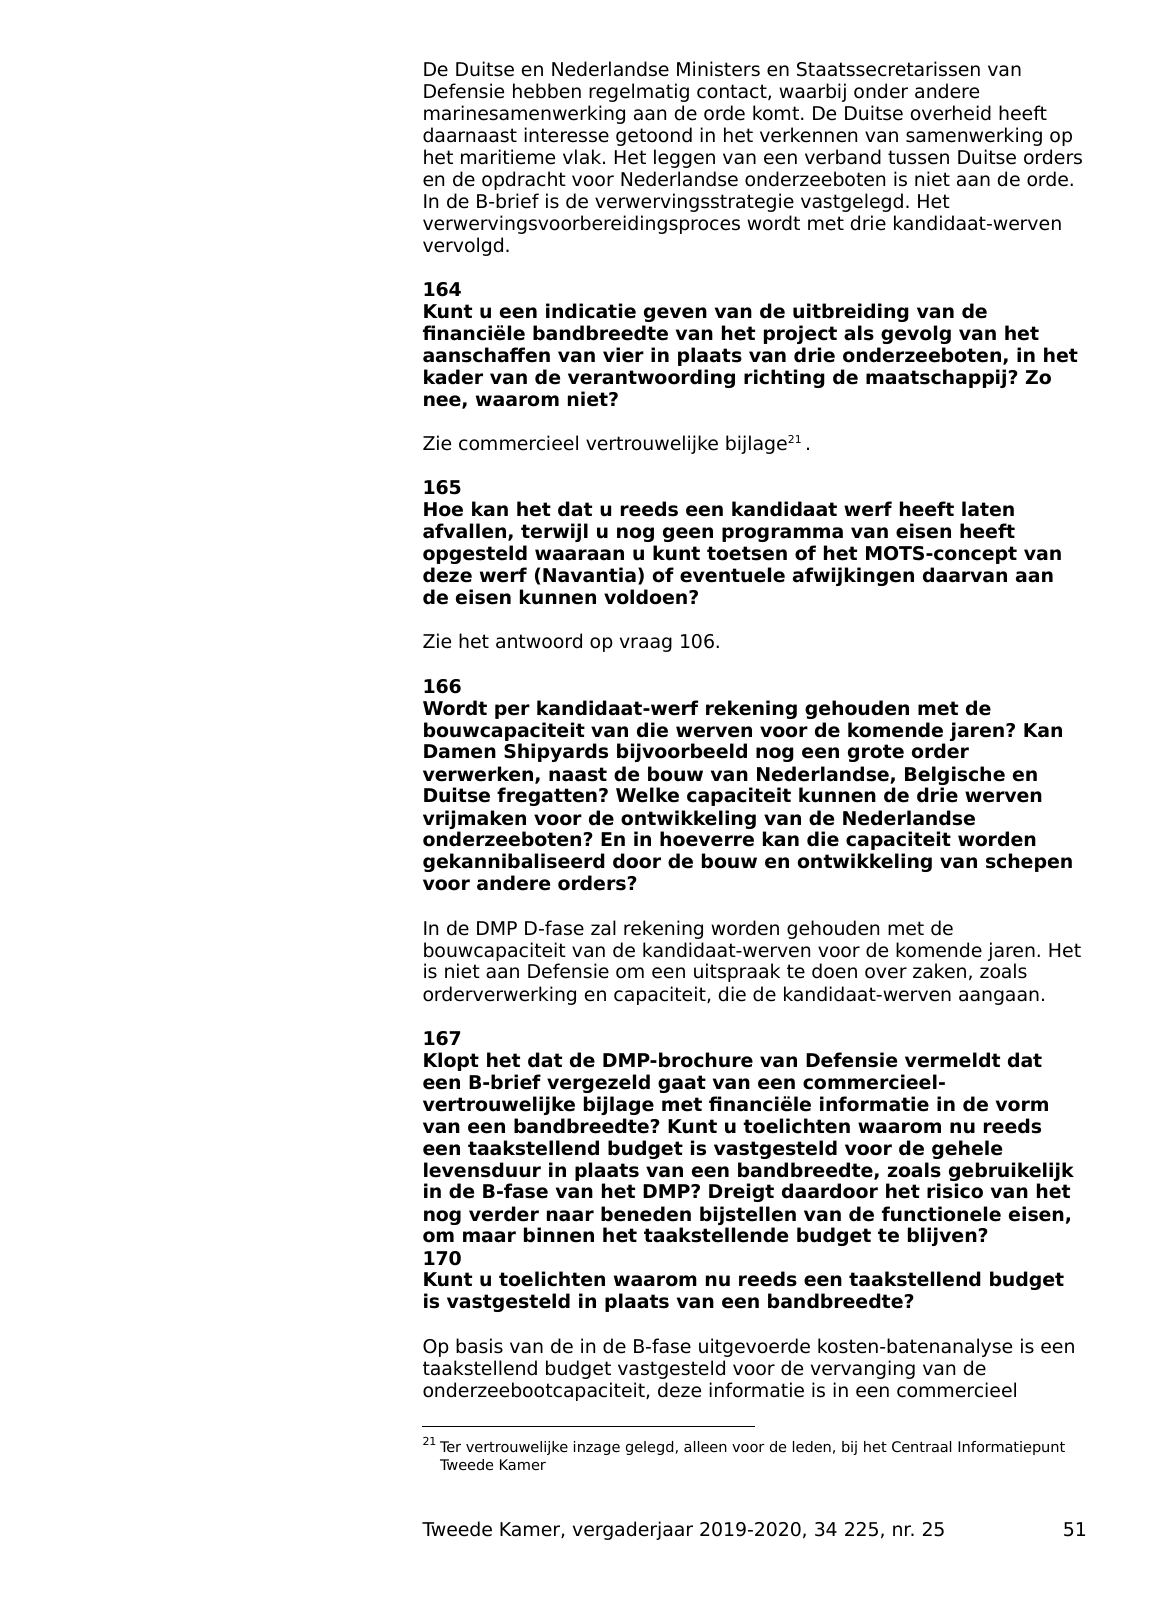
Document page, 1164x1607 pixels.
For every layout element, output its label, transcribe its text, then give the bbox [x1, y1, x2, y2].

text De Duitse en Nederlandse Ministers en Staatssecretarissen van Defensie hebben regelmatig contact, waarbij onder andere marinesamenwerking aan de orde komt. De Duitse overheid heeft daarnaast interesse getoond in het verkennen van samenwerking op het maritieme vlak. Het leggen van een verband tussen Duitse orders en de opdracht voor Nederlandse onderzeeboten is niet aan de orde. In de B-brief is de verwervingsstrategie vastgelegd. Het verwervingsvoorbereidingsproces wordt met drie kandidaat-werven vervolgd. [422, 59, 1087, 257]
text Zie het antwoord op vraag 106. [422, 631, 1087, 653]
text Kunt u toelichten waarom nu reeds een taakstellend budget is vastgesteld in plaats van een bandbreedte? [422, 1269, 1087, 1313]
text Ter vertrouwelijke inzage gelegd, alleen voor de leden, bij het Centraal Informatiepunt Tweede Kamer [422, 1435, 1087, 1474]
text 164 [422, 279, 1087, 301]
text Wordt per kandidaat-werf rekening gehouden met de bouwcapaciteit van die werven voor de komende jaren? Kan Damen Shipyards bijvoorbeeld nog een grote order verwerken, naast de bouw van Nederlandse, Belgische en Duitse fregatten? Welke capaciteit kunnen de drie werven vrijmaken voor de ontwikkeling van de Nederlandse onderzeeboten? En in hoeverre kan die capaciteit worden gekannibaliseerd door de bouw en ontwikkeling van schepen voor andere orders? [422, 697, 1087, 895]
text 166 [422, 676, 1087, 697]
text 165 [422, 477, 1087, 499]
text 170 [422, 1247, 1087, 1269]
text 167 [422, 1028, 1087, 1049]
text Op basis van de in de B-fase uitgevoerde kosten-batenanalyse is een taakstellend budget vastgesteld voor de vervanging van de onderzeebootcapaciteit, deze informatie is in een commercieel [422, 1336, 1087, 1401]
text Kunt u een indicatie geven van de uitbreiding van de financiële bandbreedte van het project als gevolg van het aanschaffen van vier in plaats van drie onderzeeboten, in het kader van de verantwoording richting de maatschappij? Zo nee, waarom niet? [422, 301, 1087, 411]
text In de DMP D-fase zal rekening worden gehouden met de bouwcapaciteit van de kandidaat-werven voor de komende jaren. Het is niet aan Defensie om een uitspraak te doen over zaken, zoals orderverwerking en capaciteit, die de kandidaat-werven aangaan. [422, 917, 1087, 1005]
text Hoe kan het dat u reeds een kandidaat werf heeft laten afvallen, terwijl u nog geen programma van eisen heeft opgesteld waaraan u kunt toetsen of het MOTS-concept van deze werf (Navantia) of eventuele afwijkingen daarvan aan de eisen kunnen voldoen? [422, 499, 1087, 609]
text Klopt het dat de DMP-brochure van Defensie vermeldt dat een B-brief vergezeld gaat van een commercieel-vertrouwelijke bijlage met financiële informatie in de vorm van een bandbreedte? Kunt u toelichten waarom nu reeds een taakstellend budget is vastgesteld voor de gehele levensduur in plaats van een bandbreedte, zoals gebruikelijk in de B-fase van het DMP? Dreigt daardoor het risico van het nog verder naar beneden bijstellen van de functionele eisen, om maar binnen het taakstellende budget te blijven? [422, 1049, 1087, 1247]
text Zie commercieel vertrouwelijke bijlage. [422, 433, 1087, 455]
